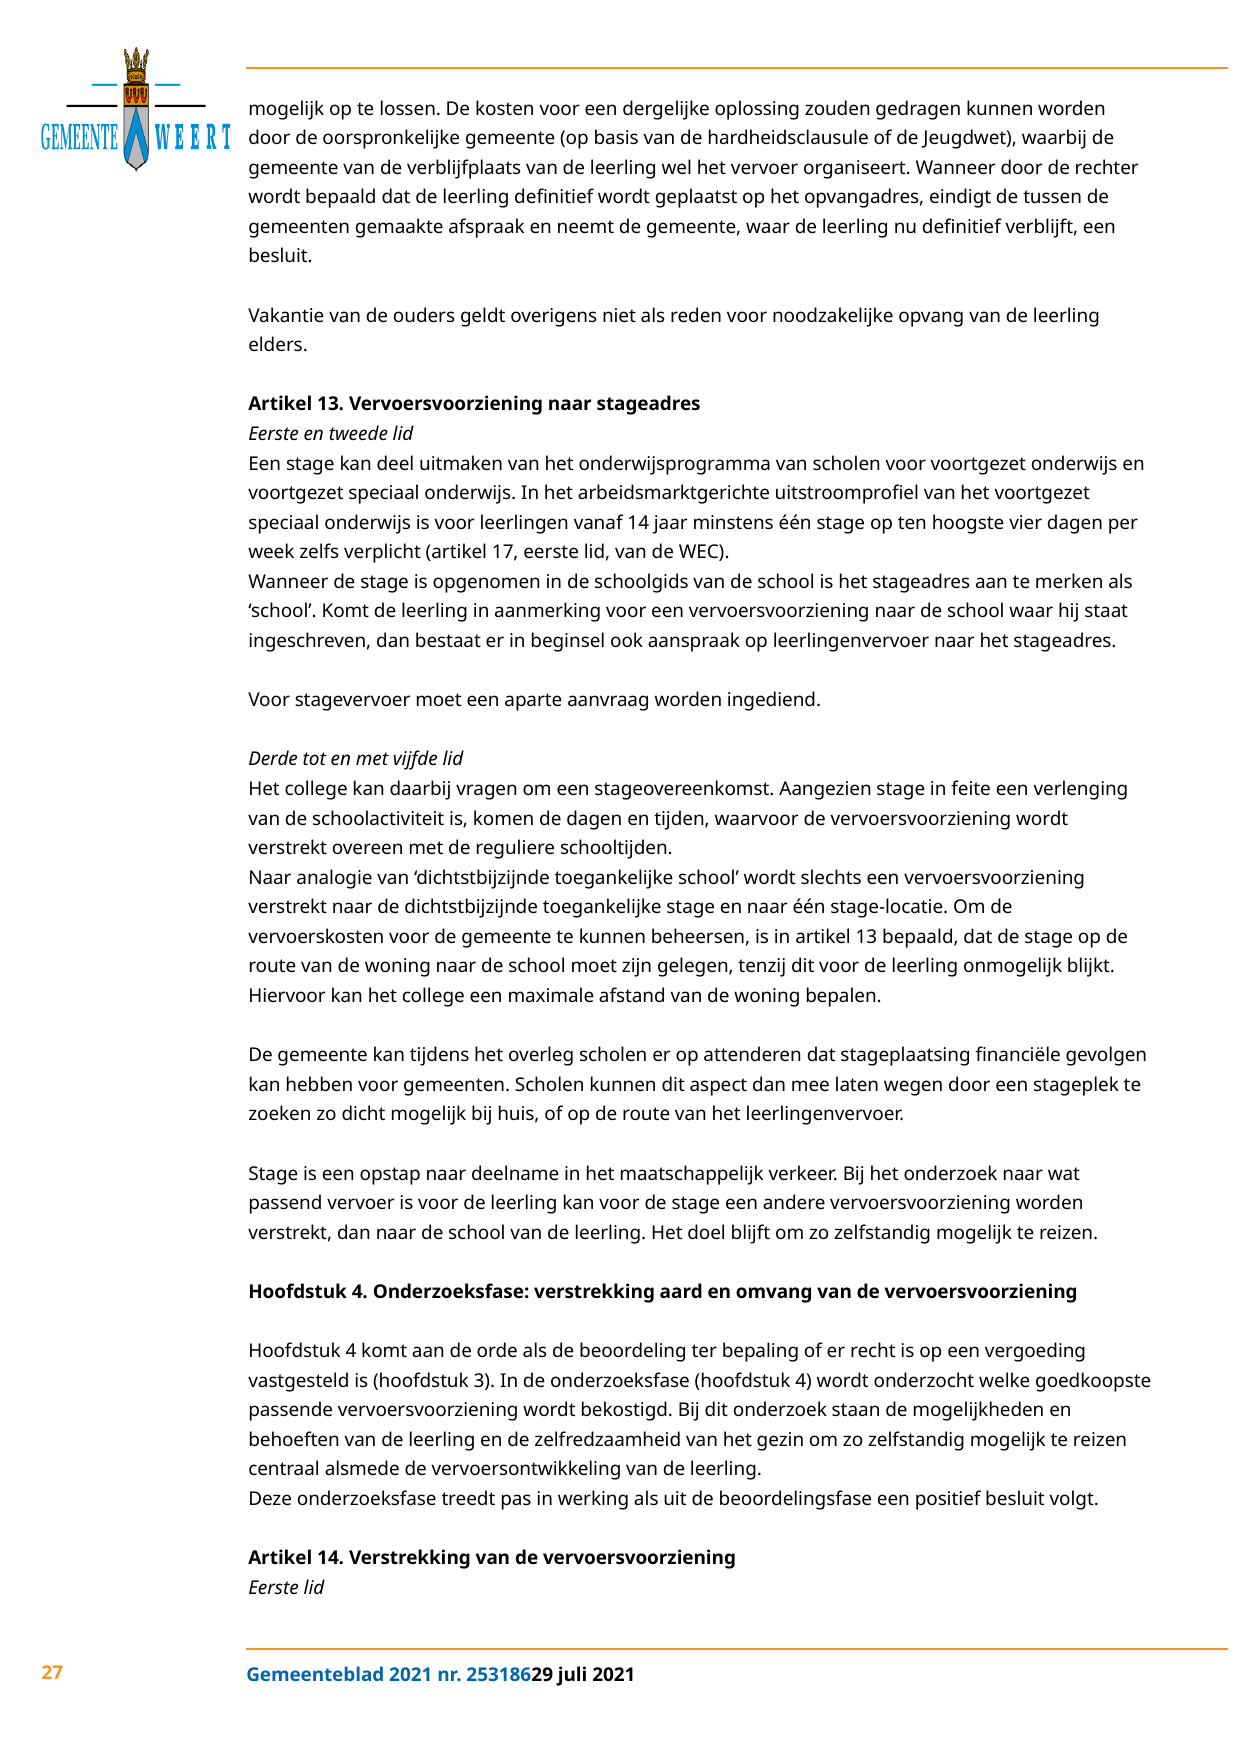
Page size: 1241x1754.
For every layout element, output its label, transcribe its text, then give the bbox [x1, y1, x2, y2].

text Eerste lid [248, 1574, 1152, 1600]
text Hoofdstuk 4. Onderzoeksfase: verstrekking aard en omvang van de vervoersvoorziening [248, 1278, 1152, 1304]
text Voor stagevervoer moet een aparte aanvraag worden ingediend. [248, 686, 1152, 712]
text mogelijk op te lossen. De kosten voor een dergelijke oplossing zouden gedragen kunnen worden door de oorspronkelijke gemeente (op basis van de hardheidsclausule of de Jeugdwet), waarbij de gemeente van de verblijfplaats van de leerling wel het vervoer organiseert. Wanneer door de rechter wordt bepaald dat de leerling definitief wordt geplaatst op het opvangadres, eindigt de tussen de gemeenten gemaakte afspraak en neemt de gemeente, waar de leerling nu definitief verblijft, een besluit. [248, 95, 1152, 268]
text Eerste en tweede lid [248, 420, 1152, 446]
text Deze onderzoeksfase treedt pas in werking als uit de beoordelingsfase een positief besluit volgt. [248, 1485, 1152, 1511]
text De gemeente kan tijdens het overleg scholen er op attenderen dat stageplaatsing financiële gevolgen kan hebben voor gemeenten. Scholen kunnen dit aspect dan mee laten wegen door een stageplek te zoeken zo dicht mogelijk bij huis, of op de route van het leerlingenvervoer. [248, 1041, 1152, 1126]
picture [41, 47, 231, 172]
text Een stage kan deel uitmaken van het onderwijsprogramma van scholen voor voortgezet onderwijs en voortgezet speciaal onderwijs. In het arbeidsmarktgerichte uitstroomprofiel van het voortgezet speciaal onderwijs is voor leerlingen vanaf 14 jaar minstens één stage op ten hoogste vier dagen per week zelfs verplicht (artikel 17, eerste lid, van de WEC). [248, 450, 1152, 564]
text Stage is een opstap naar deelname in het maatschappelijk verkeer. Bij het onderzoek naar wat passend vervoer is voor de leerling kan voor de stage een andere vervoersvoorziening worden verstrekt, dan naar de school van de leerling. Het doel blijft om zo zelfstandig mogelijk te reizen. [248, 1160, 1152, 1245]
text Hoofdstuk 4 komt aan de orde als de beoordeling ter bepaling of er recht is op een vergoeding vastgesteld is (hoofdstuk 3). In de onderzoeksfase (hoofdstuk 4) wordt onderzocht welke goedkoopste passende vervoersvoorziening wordt bekostigd. Bij dit onderzoek staan de mogelijkheden en behoeften van de leerling en de zelfredzaamheid van het gezin om zo zelfstandig mogelijk te reizen centraal alsmede de vervoersontwikkeling van de leerling. [248, 1337, 1152, 1481]
text Derde tot en met vijfde lid [248, 746, 1152, 771]
text Artikel 14. Verstrekking van de vervoersvoorziening [248, 1544, 1152, 1570]
text Artikel 13. Vervoersvoorziening naar stageadres [248, 391, 1152, 416]
text Naar analogie van ‘dichtstbijzijnde toegankelijke school’ wordt slechts een vervoersvoorziening verstrekt naar de dichtstbijzijnde toegankelijke stage en naar één stage-locatie. Om de vervoerskosten voor de gemeente te kunnen beheersen, is in artikel 13 bepaald, dat de stage op de route van de woning naar de school moet zijn gelegen, tenzij dit voor de leerling onmogelijk blijkt. Hiervoor kan het college een maximale afstand van de woning bepalen. [248, 864, 1152, 1008]
text Wanneer de stage is opgenomen in de schoolgids van de school is het stageadres aan te merken als ‘school’. Komt de leerling in aanmerking voor een vervoersvoorziening naar de school waar hij staat ingeschreven, dan bestaat er in beginsel ook aanspraak op leerlingenvervoer naar het stageadres. [248, 568, 1152, 653]
text Vakantie van de ouders geldt overigens niet als reden voor noodzakelijke opvang van de leerling elders. [248, 302, 1152, 357]
text Het college kan daarbij vragen om een stageovereenkomst. Aangezien stage in feite een verlenging van de schoolactiviteit is, komen de dagen en tijden, waarvoor de vervoersvoorziening wordt verstrekt overeen met de reguliere schooltijden. [248, 775, 1152, 860]
